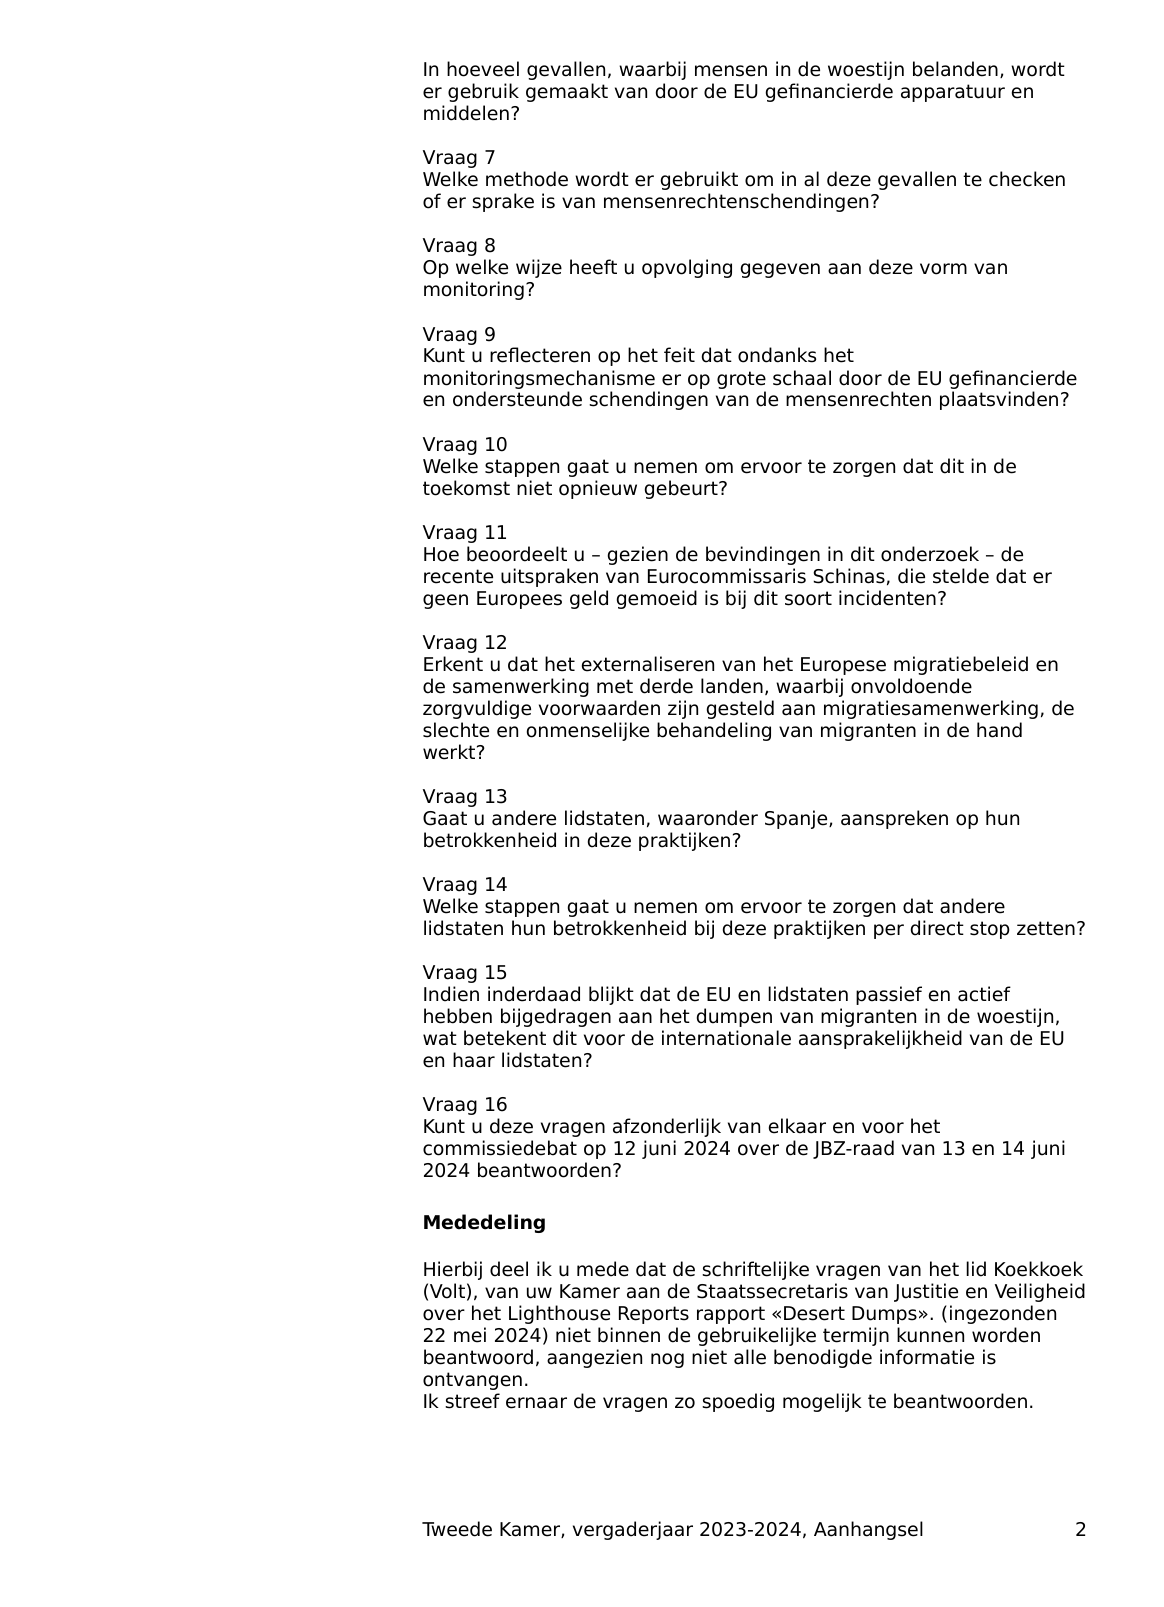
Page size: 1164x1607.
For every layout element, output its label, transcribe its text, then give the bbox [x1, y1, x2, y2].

text Vraag 8 [422, 235, 1087, 257]
text In hoeveel gevallen, waarbij mensen in de woestijn belanden, wordt er gebruik gemaakt van door de EU gefinancierde apparatuur en middelen? [422, 59, 1087, 125]
text Gaat u andere lidstaten, waaronder Spanje, aanspreken op hun betrokkenheid in deze praktijken? [422, 808, 1087, 852]
text Ik streef ernaar de vragen zo spoedig mogelijk te beantwoorden. [422, 1391, 1087, 1413]
text Vraag 11 [422, 522, 1087, 544]
text Welke stappen gaat u nemen om ervoor te zorgen dat andere lidstaten hun betrokkenheid bij deze praktijken per direct stop zetten? [422, 896, 1087, 940]
text Op welke wijze heeft u opvolging gegeven aan deze vorm van monitoring? [422, 257, 1087, 301]
text Kunt u reflecteren op het feit dat ondanks het monitoringsmechanisme er op grote schaal door de EU gefinancierde en ondersteunde schendingen van de mensenrechten plaatsvinden? [422, 345, 1087, 411]
subtitle Mededeling [422, 1212, 1087, 1234]
text Vraag 9 [422, 323, 1087, 345]
text Vraag 7 [422, 147, 1087, 169]
text Welke stappen gaat u nemen om ervoor te zorgen dat dit in de toekomst niet opnieuw gebeurt? [422, 456, 1087, 499]
text Welke methode wordt er gebruikt om in al deze gevallen te checken of er sprake is van mensenrechtenschendingen? [422, 169, 1087, 213]
text Indien inderdaad blijkt dat de EU en lidstaten passief en actief hebben bijgedragen aan het dumpen van migranten in de woestijn, wat betekent dit voor de internationale aansprakelijkheid van de EU en haar lidstaten? [422, 984, 1087, 1072]
text Erkent u dat het externaliseren van het Europese migratiebeleid en de samenwerking met derde landen, waarbij onvoldoende zorgvuldige voorwaarden zijn gesteld aan migratiesamenwerking, de slechte en onmenselijke behandeling van migranten in de hand werkt? [422, 654, 1087, 764]
text Vraag 10 [422, 433, 1087, 456]
text Vraag 13 [422, 786, 1087, 808]
text Hoe beoordeelt u – gezien de bevindingen in dit onderzoek – de recente uitspraken van Eurocommissaris Schinas, die stelde dat er geen Europees geld gemoeid is bij dit soort incidenten? [422, 544, 1087, 609]
text Vraag 14 [422, 874, 1087, 896]
text Vraag 12 [422, 632, 1087, 654]
text Vraag 15 [422, 962, 1087, 984]
text Hierbij deel ik u mede dat de schriftelijke vragen van het lid Koekkoek (Volt), van uw Kamer aan de Staatssecretaris van Justitie en Veiligheid over het Lighthouse Reports rapport «Desert Dumps». (ingezonden 22 mei 2024) niet binnen de gebruikelijke termijn kunnen worden beantwoord, aangezien nog niet alle benodigde informatie is ontvangen. [422, 1259, 1087, 1391]
text Kunt u deze vragen afzonderlijk van elkaar en voor het commissiedebat op 12 juni 2024 over de JBZ-raad van 13 en 14 juni 2024 beantwoorden? [422, 1116, 1087, 1182]
text Vraag 16 [422, 1094, 1087, 1116]
